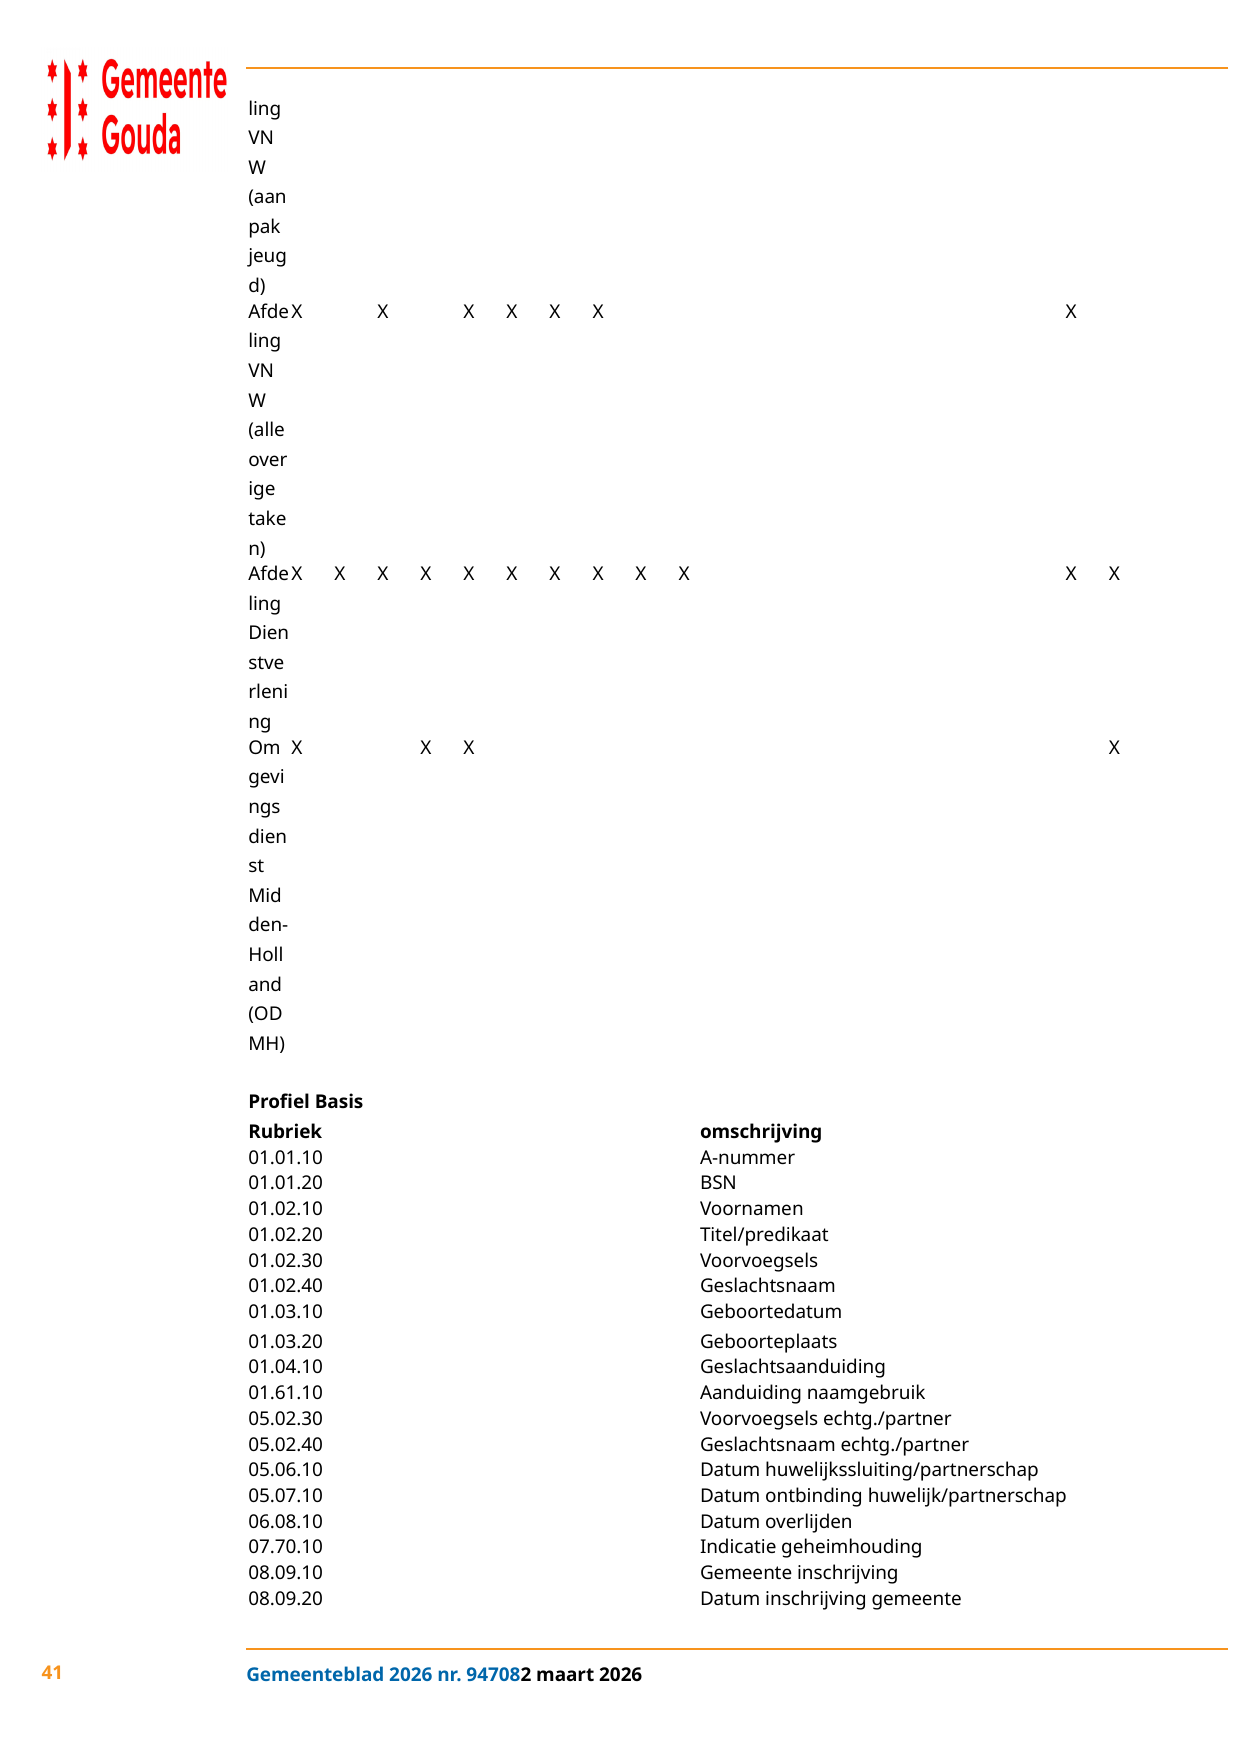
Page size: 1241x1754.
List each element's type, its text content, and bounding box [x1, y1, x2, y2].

table_cell [979, 298, 1022, 560]
table_cell BSN [700, 1170, 1152, 1195]
table_cell X [1109, 734, 1152, 1056]
table_cell [678, 95, 721, 298]
table_cell [850, 734, 893, 1056]
table_cell Geslachtsnaam [700, 1273, 1152, 1298]
table_cell X [420, 560, 463, 734]
table_header omschrijving [700, 1118, 1152, 1144]
table_cell X [291, 298, 334, 560]
table_cell [506, 734, 549, 1056]
table_cell [936, 298, 979, 560]
table_cell Geboortedatum Geboorteplaats [700, 1298, 1152, 1353]
table_cell [463, 95, 506, 298]
table_cell [592, 95, 635, 298]
table_cell [678, 298, 721, 560]
table_cell Voorvoegsels [700, 1247, 1152, 1272]
picture [41, 47, 231, 172]
table_cell 05.07.10 [248, 1482, 700, 1508]
table_cell [936, 560, 979, 734]
table_cell Afdeling Dienstverlening [248, 560, 291, 734]
table_cell ling VNW (aanpak jeugd) [248, 95, 291, 298]
table_cell [549, 95, 592, 298]
table_cell X [592, 298, 635, 560]
table_cell X [463, 298, 506, 560]
table_cell X [291, 560, 334, 734]
table_cell [979, 734, 1022, 1056]
table_cell [1023, 95, 1065, 298]
table_cell X [506, 560, 549, 734]
table_cell [893, 298, 936, 560]
table_cell [850, 95, 893, 298]
table_cell [979, 95, 1022, 298]
table_cell [979, 560, 1022, 734]
table_cell 08.09.20 [248, 1585, 700, 1611]
table_cell [334, 734, 377, 1056]
table_cell 05.06.10 [248, 1456, 700, 1482]
table_cell Titel/predikaat [700, 1221, 1152, 1247]
table_cell Indicatie geheimhouding [700, 1534, 1152, 1559]
table_cell X [506, 298, 549, 560]
table_cell [850, 298, 893, 560]
table_cell [764, 734, 807, 1056]
table_cell Gemeente inschrijving [700, 1559, 1152, 1585]
table_cell 07.70.10 [248, 1534, 700, 1559]
table_cell Geslachtsaanduiding [700, 1354, 1152, 1379]
table_cell 01.01.10 [248, 1144, 700, 1169]
table_cell [764, 298, 807, 560]
table_cell [721, 95, 764, 298]
table_cell [377, 95, 420, 298]
table_cell [721, 734, 764, 1056]
table_cell [764, 560, 807, 734]
table_cell [506, 95, 549, 298]
table_cell [807, 560, 850, 734]
table_cell A-nummer [700, 1144, 1152, 1169]
table_cell 01.03.10 01.03.20 [248, 1298, 700, 1353]
table_cell X [1065, 560, 1108, 734]
table_cell [807, 95, 850, 298]
table_cell Datum ontbinding huwelijk/partnerschap [700, 1482, 1152, 1508]
table_cell 08.09.10 [248, 1559, 700, 1585]
table_cell [1065, 95, 1108, 298]
table_cell [764, 95, 807, 298]
table_cell 01.02.30 [248, 1247, 700, 1272]
table_cell [334, 95, 377, 298]
table_cell 05.02.30 [248, 1405, 700, 1431]
table_cell [1023, 298, 1065, 560]
table_cell 05.02.40 [248, 1431, 700, 1456]
table_cell [850, 560, 893, 734]
table_cell X [549, 298, 592, 560]
table_cell Afdeling VNW (alle overige taken) [248, 298, 291, 560]
table_cell [1023, 734, 1065, 1056]
table_cell [678, 734, 721, 1056]
table_cell [635, 298, 678, 560]
table_cell Aanduiding naamgebruik [700, 1379, 1152, 1405]
table_cell X [549, 560, 592, 734]
table_cell [1109, 298, 1152, 560]
table_cell [291, 95, 334, 298]
text Profiel Basis [248, 1088, 1152, 1114]
table_cell Omgevingsdienst Midden-Holland (ODMH) [248, 734, 291, 1056]
table_cell [1109, 95, 1152, 298]
table_cell 06.08.10 [248, 1508, 700, 1534]
table_cell Datum overlijden [700, 1508, 1152, 1534]
table_cell Datum huwelijkssluiting/partnerschap [700, 1456, 1152, 1482]
table_cell [549, 734, 592, 1056]
table_cell [807, 734, 850, 1056]
table_cell X [377, 560, 420, 734]
table_cell Geslachtsnaam echtg./partner [700, 1431, 1152, 1456]
table_cell Voornamen [700, 1195, 1152, 1221]
table_cell 01.04.10 [248, 1354, 700, 1379]
table_cell X [463, 560, 506, 734]
table_cell [936, 734, 979, 1056]
table_cell X [334, 560, 377, 734]
table_cell 01.61.10 [248, 1379, 700, 1405]
table_cell [1065, 734, 1108, 1056]
table_cell 01.02.20 [248, 1221, 700, 1247]
table_cell [592, 734, 635, 1056]
table_cell 01.02.10 [248, 1195, 700, 1221]
table_cell [893, 734, 936, 1056]
table_cell 01.01.20 [248, 1170, 700, 1195]
table_cell X [1065, 298, 1108, 560]
table_cell X [463, 734, 506, 1056]
table_header Rubriek [248, 1118, 700, 1144]
table_cell X [592, 560, 635, 734]
table_cell Voorvoegsels echtg./partner [700, 1405, 1152, 1431]
table_cell [721, 560, 764, 734]
table_cell [420, 298, 463, 560]
table_cell X [420, 734, 463, 1056]
table_cell [721, 298, 764, 560]
table_cell [334, 298, 377, 560]
table_cell [893, 560, 936, 734]
table_cell [420, 95, 463, 298]
table_cell [377, 734, 420, 1056]
table_cell Datum inschrijving gemeente [700, 1585, 1152, 1611]
table_cell [807, 298, 850, 560]
table_cell [635, 95, 678, 298]
table_cell X [1109, 560, 1152, 734]
table_cell X [377, 298, 420, 560]
table_cell X [635, 560, 678, 734]
table_cell X [291, 734, 334, 1056]
table_cell [893, 95, 936, 298]
table_cell [1023, 560, 1065, 734]
table_cell X [678, 560, 721, 734]
table_cell [635, 734, 678, 1056]
table_cell [936, 95, 979, 298]
table_cell 01.02.40 [248, 1273, 700, 1298]
